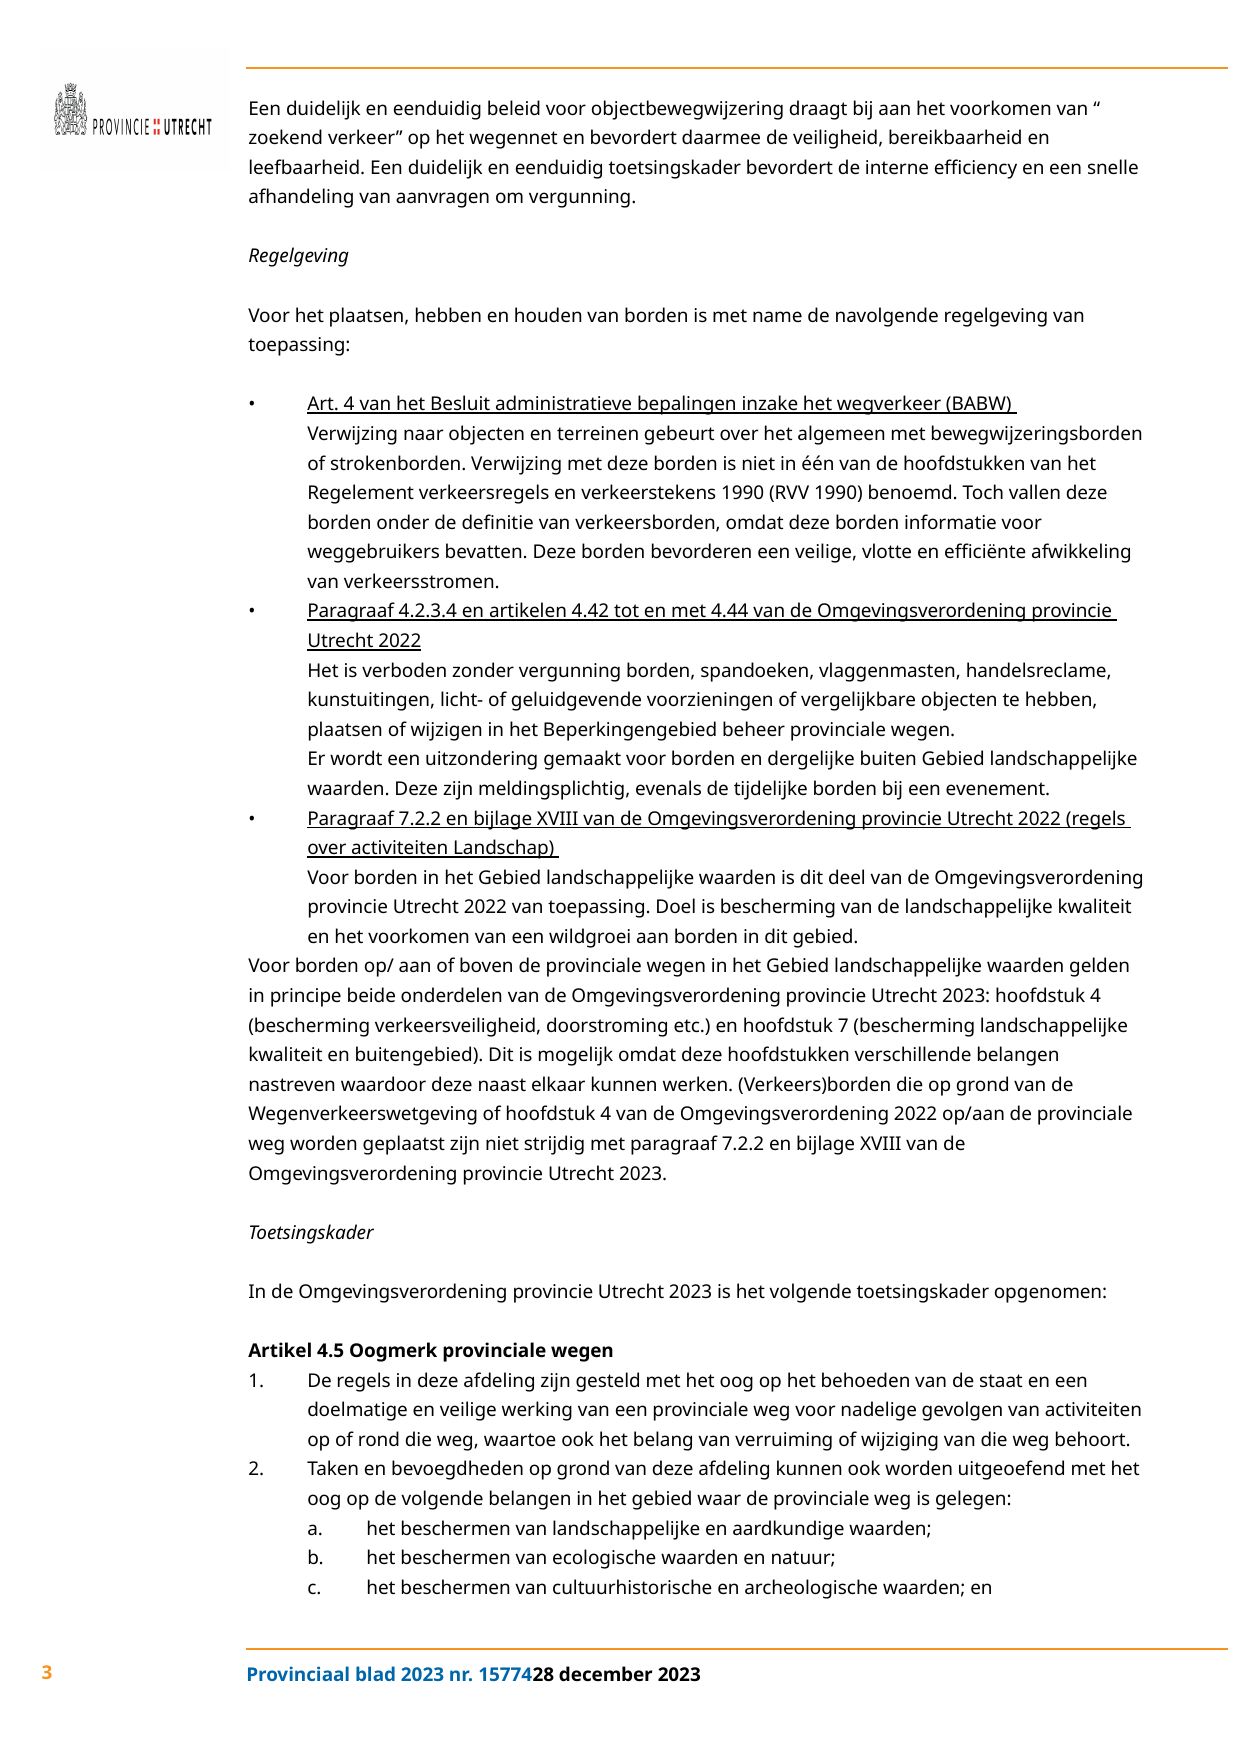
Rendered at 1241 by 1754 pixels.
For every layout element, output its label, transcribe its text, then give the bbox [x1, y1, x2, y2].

list Art. 4 van het Besluit administratieve bepalingen inzake het wegverkeer (BABW) [248, 391, 1152, 416]
list Voor borden in het Gebied landschappelijke waarden is dit deel van de Omgevingsverordening provincie Utrecht 2022 van toepassing. Doel is bescherming van de landschappelijke kwaliteit en het voorkomen van een wildgroei aan borden in dit gebied. [248, 864, 1152, 949]
list Verwijzing naar objecten en terreinen gebeurt over het algemeen met bewegwijzeringsborden of strokenborden. Verwijzing met deze borden is niet in één van de hoofdstukken van het Regelement verkeersregels en verkeerstekens 1990 (RVV 1990) benoemd. Toch vallen deze borden onder de definitie van verkeersborden, omdat deze borden informatie voor weggebruikers bevatten. Deze borden bevorderen een veilige, vlotte en efficiënte afwikkeling van verkeersstromen. [248, 420, 1152, 594]
text Voor borden op/ aan of boven de provinciale wegen in het Gebied landschappelijke waarden gelden in principe beide onderdelen van de Omgevingsverordening provincie Utrecht 2023: hoofdstuk 4 (bescherming verkeersveiligheid, doorstroming etc.) en hoofdstuk 7 (bescherming landschappelijke kwaliteit en buitengebied). Dit is mogelijk omdat deze hoofdstukken verschillende belangen nastreven waardoor deze naast elkaar kunnen werken. (Verkeers)borden die op grond van de Wegenverkeerswetgeving of hoofdstuk 4 van de Omgevingsverordening 2022 op/aan de provinciale weg worden geplaatst zijn niet strijdig met paragraaf 7.2.2 en bijlage XVIII van de Omgevingsverordening provincie Utrecht 2023. [248, 953, 1152, 1186]
text Een duidelijk en eenduidig beleid voor objectbewegwijzering draagt bij aan het voorkomen van “ zoekend verkeer” op het wegennet en bevordert daarmee de veiligheid, bereikbaarheid en leefbaarheid. Een duidelijk en eenduidig toetsingskader bevordert de interne efficiency en een snelle afhandeling van aanvragen om vergunning. [248, 95, 1152, 209]
list Er wordt een uitzondering gemaakt voor borden en dergelijke buiten Gebied landschappelijke waarden. Deze zijn meldingsplichtig, evenals de tijdelijke borden bij een evenement. [248, 746, 1152, 801]
list Het is verboden zonder vergunning borden, spandoeken, vlaggenmasten, handelsreclame, kunstuitingen, licht- of geluidgevende voorzieningen of vergelijkbare objecten te hebben, plaatsen of wijzigen in het Beperkingengebied beheer provinciale wegen. [248, 657, 1152, 742]
text Artikel 4.5 Oogmerk provinciale wegen [248, 1337, 1152, 1363]
text In de Omgevingsverordening provincie Utrecht 2023 is het volgende toetsingskader opgenomen: [248, 1278, 1152, 1304]
text Voor het plaatsen, hebben en houden van borden is met name de navolgende regelgeving van toepassing: [248, 302, 1152, 357]
list Taken en bevoegdheden op grond van deze afdeling kunnen ook worden uitgeoefend met het oog op de volgende belangen in het gebied waar de provinciale weg is gelegen: [248, 1456, 1152, 1511]
list Paragraaf 4.2.3.4 en artikelen 4.42 tot en met 4.44 van de Omgevingsverordening provincie Utrecht 2022 [248, 598, 1152, 653]
list Paragraaf 7.2.2 en bijlage XVIII van de Omgevingsverordening provincie Utrecht 2022 (regels over activiteiten Landschap) [248, 805, 1152, 860]
picture [41, 47, 231, 172]
list De regels in deze afdeling zijn gesteld met het oog op het behoeden van de staat en een doelmatige en veilige werking van een provinciale weg voor nadelige gevolgen van activiteiten op of rond die weg, waartoe ook het belang van verruiming of wijziging van die weg behoort. [248, 1367, 1152, 1452]
text Regelgeving [248, 243, 1152, 268]
text Toetsingskader [248, 1219, 1152, 1245]
list het beschermen van ecologische waarden en natuur; [307, 1544, 1152, 1570]
list het beschermen van landschappelijke en aardkundige waarden; [307, 1515, 1152, 1541]
list het beschermen van cultuurhistorische en archeologische waarden; en [307, 1574, 1152, 1600]
